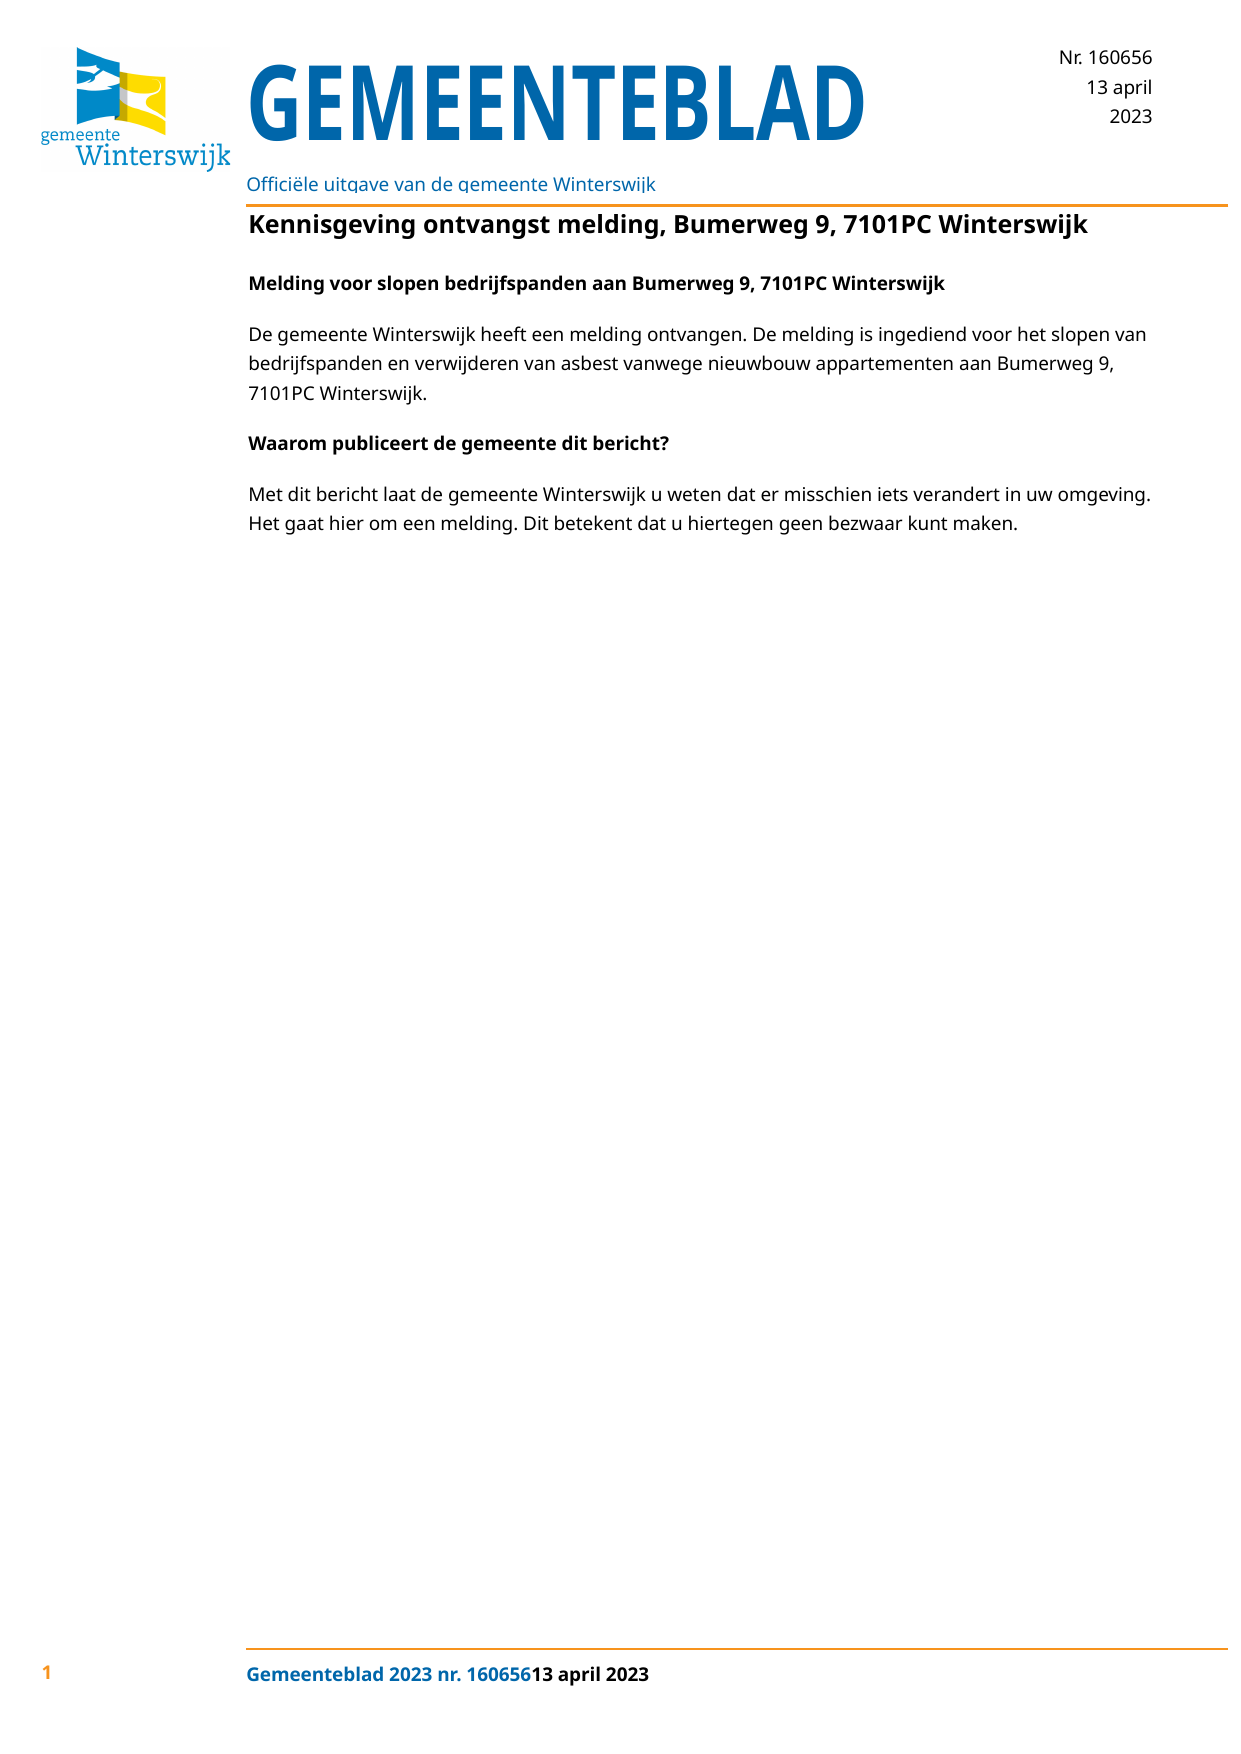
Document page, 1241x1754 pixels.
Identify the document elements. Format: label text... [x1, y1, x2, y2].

text Kennisgeving ontvangst melding, Bumerweg 9, 7101PC Winterswijk [248, 207, 1152, 241]
text Waarom publiceert de gemeente dit bericht? [248, 430, 1152, 456]
picture [41, 47, 231, 172]
text Met dit bericht laat de gemeente Winterswijk u weten dat er misschien iets verandert in uw omgeving. Het gaat hier om een melding. Dit betekent dat u hiertegen geen bezwaar kunt maken. [248, 481, 1152, 536]
text Melding voor slopen bedrijfspanden aan Bumerweg 9, 7101PC Winterswijk [248, 270, 1152, 296]
text De gemeente Winterswijk heeft een melding ontvangen. De melding is ingediend voor het slopen van bedrijfspanden en verwijderen van asbest vanwege nieuwbouw appartementen aan Bumerweg 9, 7101PC Winterswijk. [248, 321, 1152, 406]
picture [225, 153, 231, 162]
